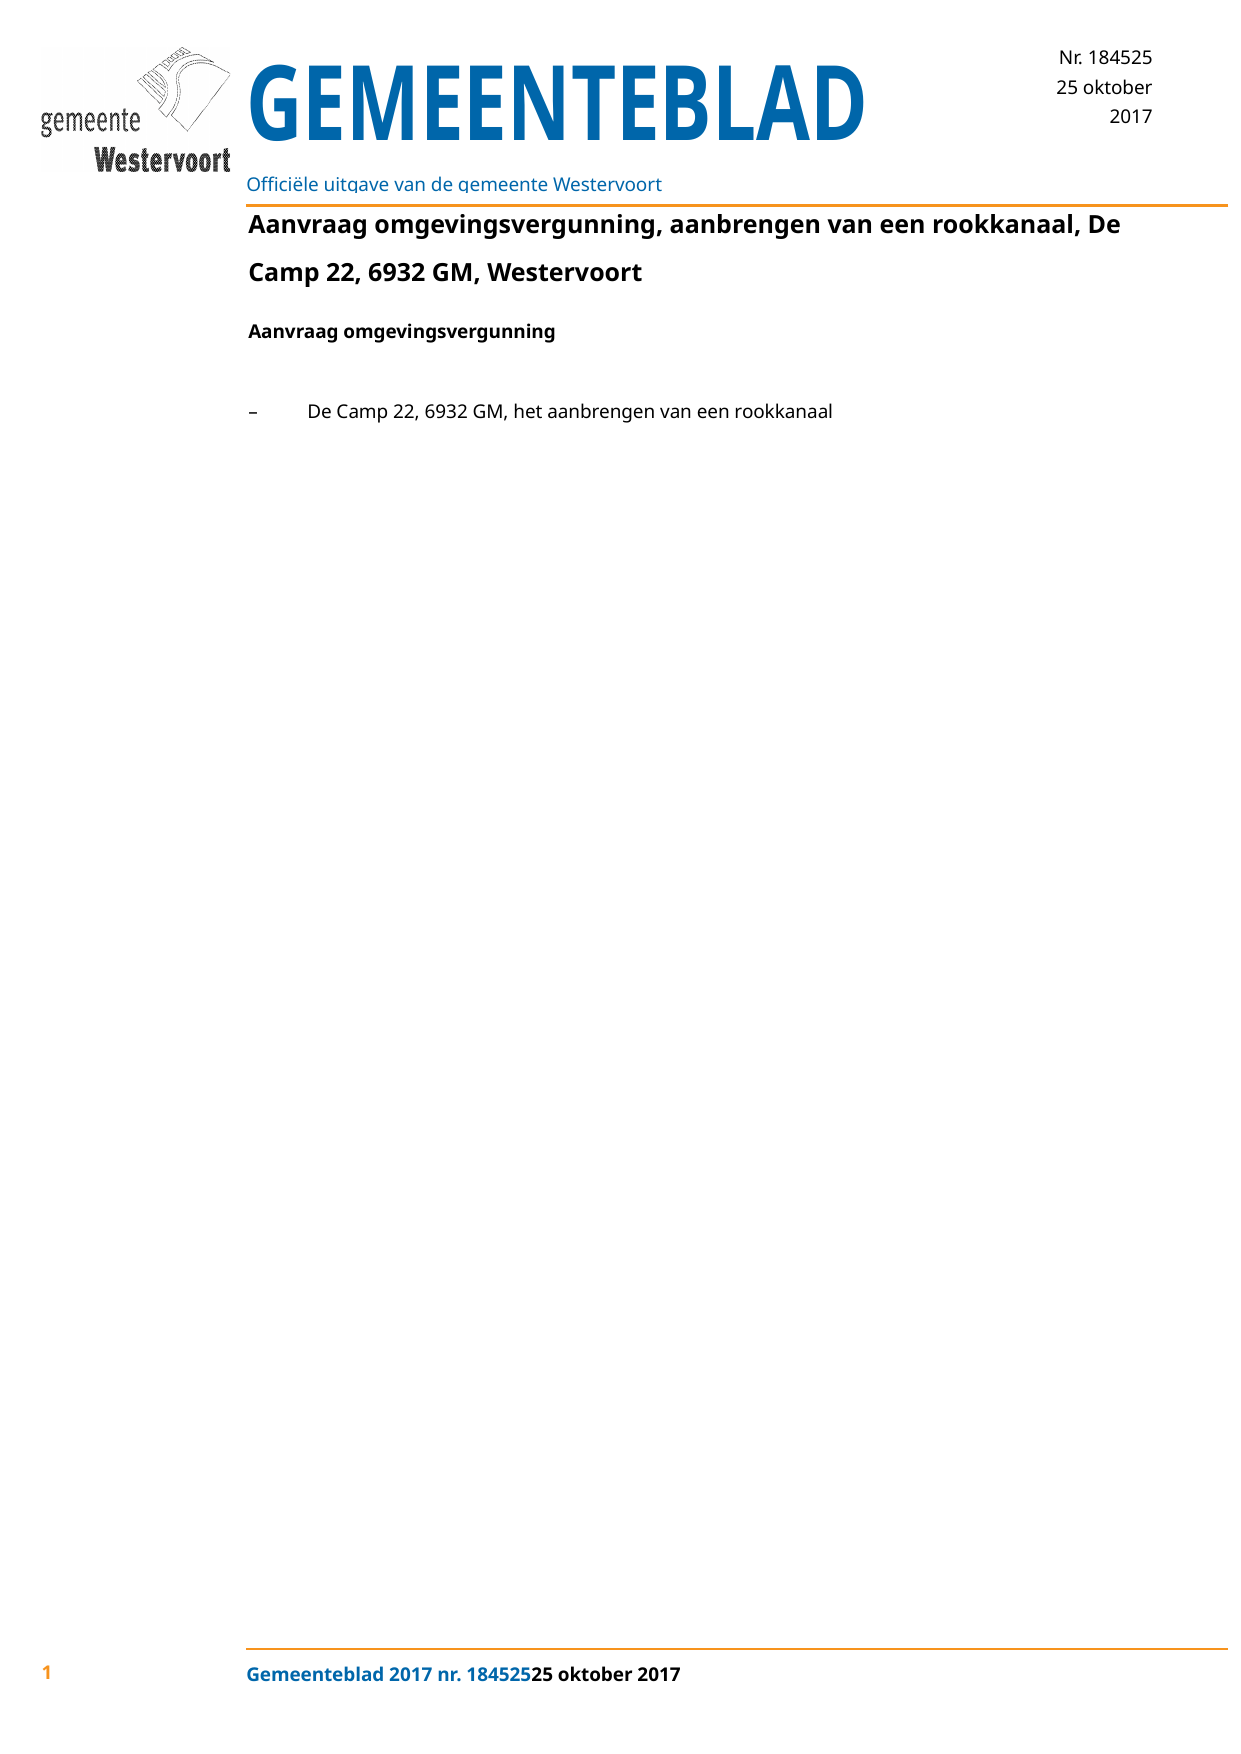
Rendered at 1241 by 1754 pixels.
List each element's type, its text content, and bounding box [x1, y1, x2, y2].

text Aanvraag omgevingsvergunning [248, 318, 1152, 344]
list De Camp 22, 6932 GM, het aanbrengen van een rookkanaal [248, 398, 1152, 424]
picture [41, 47, 231, 172]
text Aanvraag omgevingsvergunning, aanbrengen van een rookkanaal, De Camp 22, 6932 GM, Westervoort [248, 207, 1152, 288]
